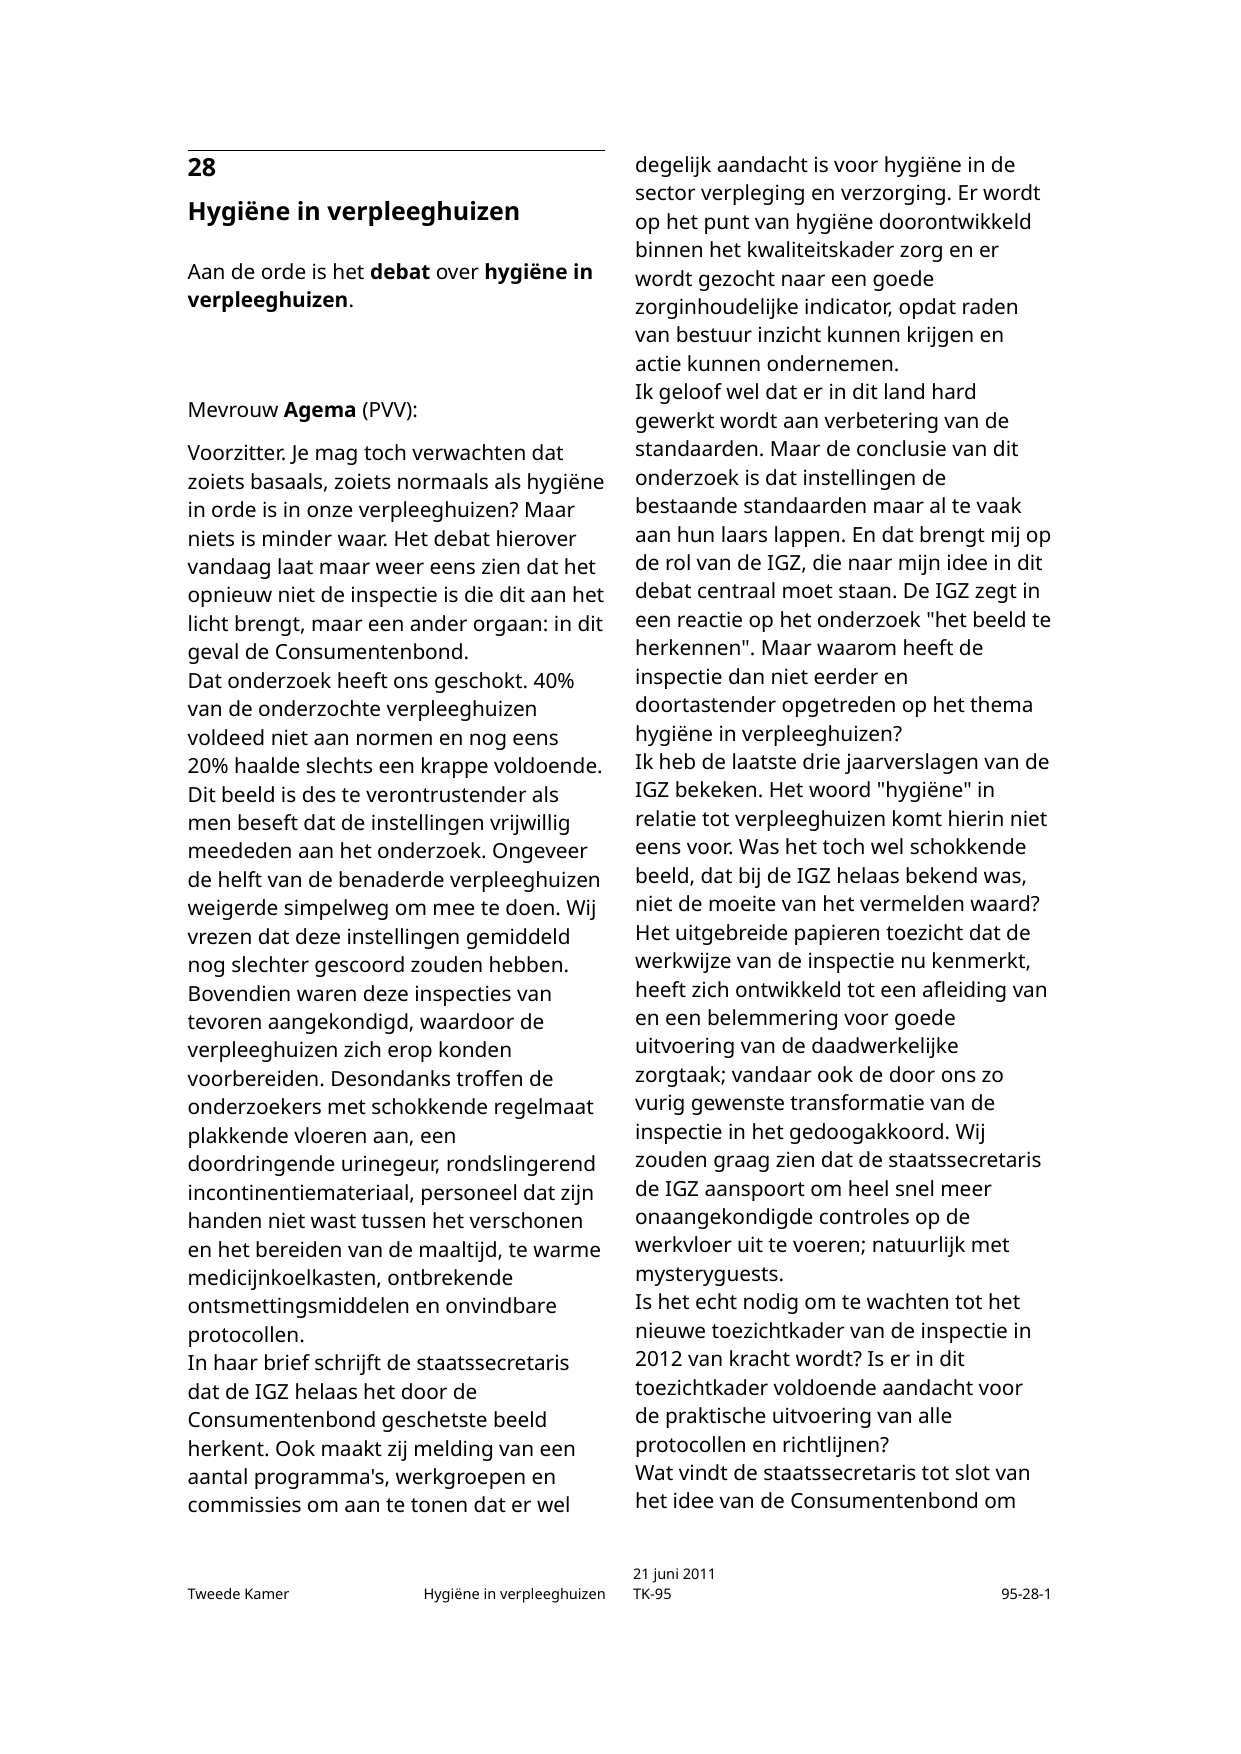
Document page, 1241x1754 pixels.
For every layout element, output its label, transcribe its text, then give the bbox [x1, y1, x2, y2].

text degelijk aandacht is voor hygiëne in de sector verpleging en verzorging. Er wordt op het punt van hygiëne doorontwikkeld binnen het kwaliteitskader zorg en er wordt gezocht naar een goede zorginhoudelijke indicator, opdat raden van bestuur inzicht kunnen krijgen en actie kunnen ondernemen. [635, 150, 1053, 377]
text Bovendien waren deze inspecties van tevoren aangekondigd, waardoor de verpleeghuizen zich erop konden voorbereiden. Desondanks troffen de onderzoekers met schokkende regelmaat plakkende vloeren aan, een doordringende urinegeur, rondslingerend incontinentiemateriaal, personeel dat zijn handen niet wast tussen het verschonen en het bereiden van de maaltijd, te warme medicijnkoelkasten, ontbrekende ontsmettingsmiddelen en onvindbare protocollen. [187, 979, 605, 1348]
text Aan de orde is het debat over hygiëne in verpleeghuizen. [187, 257, 605, 314]
text Dat onderzoek heeft ons geschokt. 40% van de onderzochte verpleeghuizen voldeed niet aan normen en nog eens 20% haalde slechts een krappe voldoende. Dit beeld is des te verontrustender als men beseft dat de instellingen vrijwillig meededen aan het onderzoek. Ongeveer de helft van de benaderde verpleeghuizen weigerde simpelweg om mee te doen. Wij vrezen dat deze instellingen gemiddeld nog slechter gescoord zouden hebben. [187, 666, 605, 979]
text 28 [187, 151, 605, 184]
text  [187, 344, 605, 372]
text Wat vindt de staatssecretaris tot slot van het idee van de Consumentenbond om [635, 1458, 1053, 1515]
text Ik geloof wel dat er in dit land hard gewerkt wordt aan verbetering van de standaarden. Maar de conclusie van dit onderzoek is dat instellingen de bestaande standaarden maar al te vaak aan hun laars lappen. En dat brengt mij op de rol van de IGZ, die naar mijn idee in dit debat centraal moet staan. De IGZ zegt in een reactie op het onderzoek "het beeld te herkennen". Maar waarom heeft de inspectie dan niet eerder en doortastender opgetreden op het thema hygiëne in verpleeghuizen? [635, 377, 1053, 747]
text Mevrouw Agema (PVV): [187, 395, 605, 423]
text Hygiëne in verpleeghuizen [187, 193, 605, 227]
text Ik heb de laatste drie jaarverslagen van de IGZ bekeken. Het woord "hygiëne" in relatie tot verpleeghuizen komt hierin niet eens voor. Was het toch wel schokkende beeld, dat bij de IGZ helaas bekend was, niet de moeite van het vermelden waard? Het uitgebreide papieren toezicht dat de werkwijze van de inspectie nu kenmerkt, heeft zich ontwikkeld tot een afleiding van en een belemmering voor goede uitvoering van de daadwerkelijke zorgtaak; vandaar ook de door ons zo vurig gewenste transformatie van de inspectie in het gedoogakkoord. Wij zouden graag zien dat de staatssecretaris de IGZ aanspoort om heel snel meer onaangekondigde controles op de werkvloer uit te voeren; natuurlijk met mysteryguests. [635, 747, 1053, 1287]
text In haar brief schrijft de staatssecretaris dat de IGZ helaas het door de Consumentenbond geschetste beeld herkent. Ook maakt zij melding van een aantal programma's, werkgroepen en commissies om aan te tonen dat er wel [187, 1348, 605, 1519]
text Voorzitter. Je mag toch verwachten dat zoiets basaals, zoiets normaals als hygiëne in orde is in onze verpleeghuizen? Maar niets is minder waar. Het debat hierover vandaag laat maar weer eens zien dat het opnieuw niet de inspectie is die dit aan het licht brengt, maar een ander orgaan: in dit geval de Consumentenbond. [187, 438, 605, 666]
text Is het echt nodig om te wachten tot het nieuwe toezichtkader van de inspectie in 2012 van kracht wordt? Is er in dit toezichtkader voldoende aandacht voor de praktische uitvoering van alle protocollen en richtlijnen? [635, 1287, 1053, 1458]
